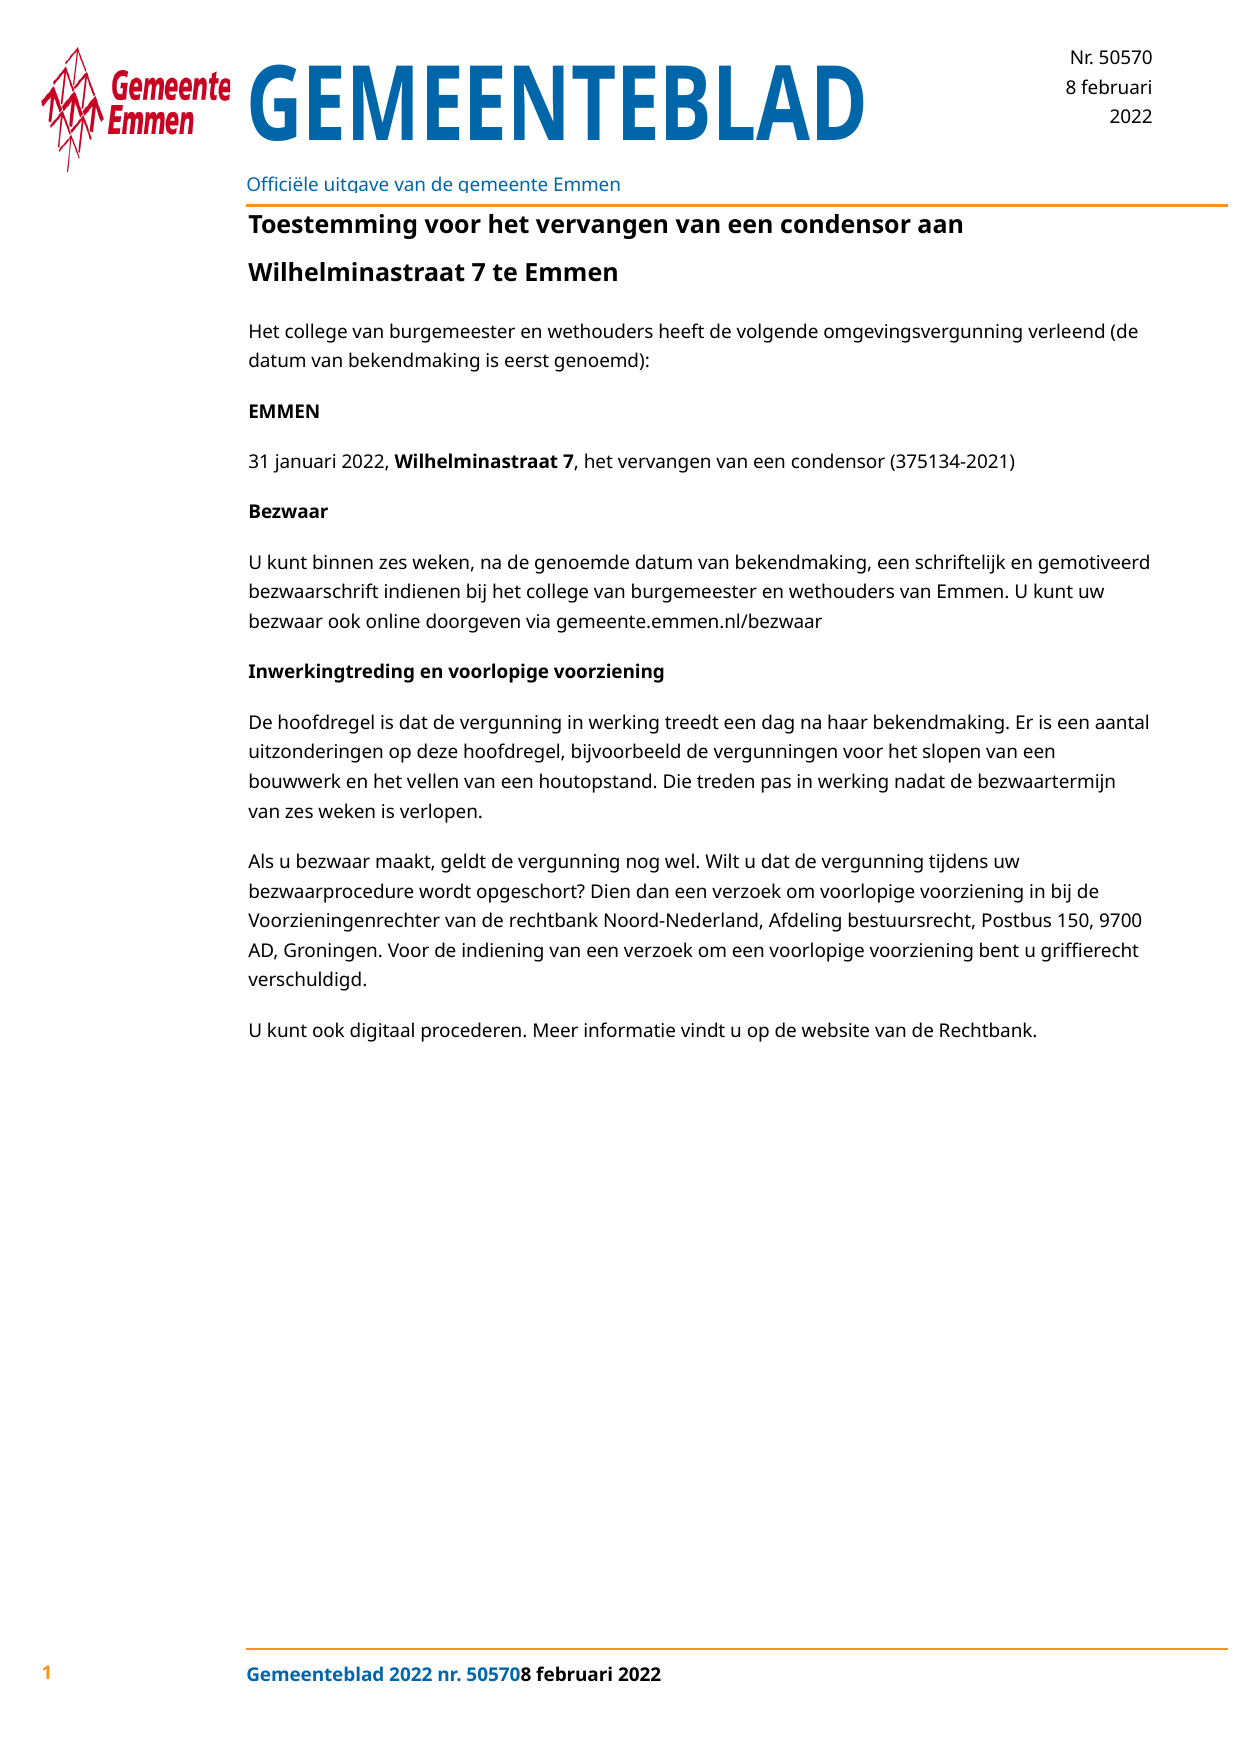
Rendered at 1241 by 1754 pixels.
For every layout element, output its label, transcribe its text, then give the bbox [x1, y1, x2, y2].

text Inwerkingtreding en voorlopige voorziening [248, 659, 1152, 684]
text Het college van burgemeester en wethouders heeft de volgende omgevingsvergunning verleend (de datum van bekendmaking is eerst genoemd): [248, 318, 1152, 373]
picture [41, 47, 231, 172]
text De hoofdregel is dat de vergunning in werking treedt een dag na haar bekendmaking. Er is een aantal uitzonderingen op deze hoofdregel, bijvoorbeeld de vergunningen voor het slopen van een bouwwerk en het vellen van een houtopstand. Die treden pas in werking nadat de bezwaartermijn van zes weken is verlopen. [248, 709, 1152, 824]
text 31 januari 2022, Wilhelminastraat 7, het vervangen van een condensor (375134-2021) [248, 448, 1152, 474]
text Als u bezwaar maakt, geldt de vergunning nog wel. Wilt u dat de vergunning tijdens uw bezwaarprocedure wordt opgeschort? Dien dan een verzoek om voorlopige voorziening in bij de Voorzieningenrechter van de rechtbank Noord-Nederland, Afdeling bestuursrecht, Postbus 150, 9700 AD, Groningen. Voor de indiening van een verzoek om een voorlopige voorziening bent u griffierecht verschuldigd. [248, 848, 1152, 992]
text Toestemming voor het vervangen van een condensor aan Wilhelminastraat 7 te Emmen [248, 207, 1152, 288]
text Bezwaar [248, 499, 1152, 524]
text U kunt binnen zes weken, na de genoemde datum van bekendmaking, een schriftelijk en gemotiveerd bezwaarschrift indienen bij het college van burgemeester en wethouders van Emmen. U kunt uw bezwaar ook online doorgeven via gemeente.emmen.nl/bezwaar [248, 549, 1152, 634]
text U kunt ook digitaal procederen. Meer informatie vindt u op de website van de Rechtbank. [248, 1017, 1152, 1043]
text EMMEN [248, 398, 1152, 424]
